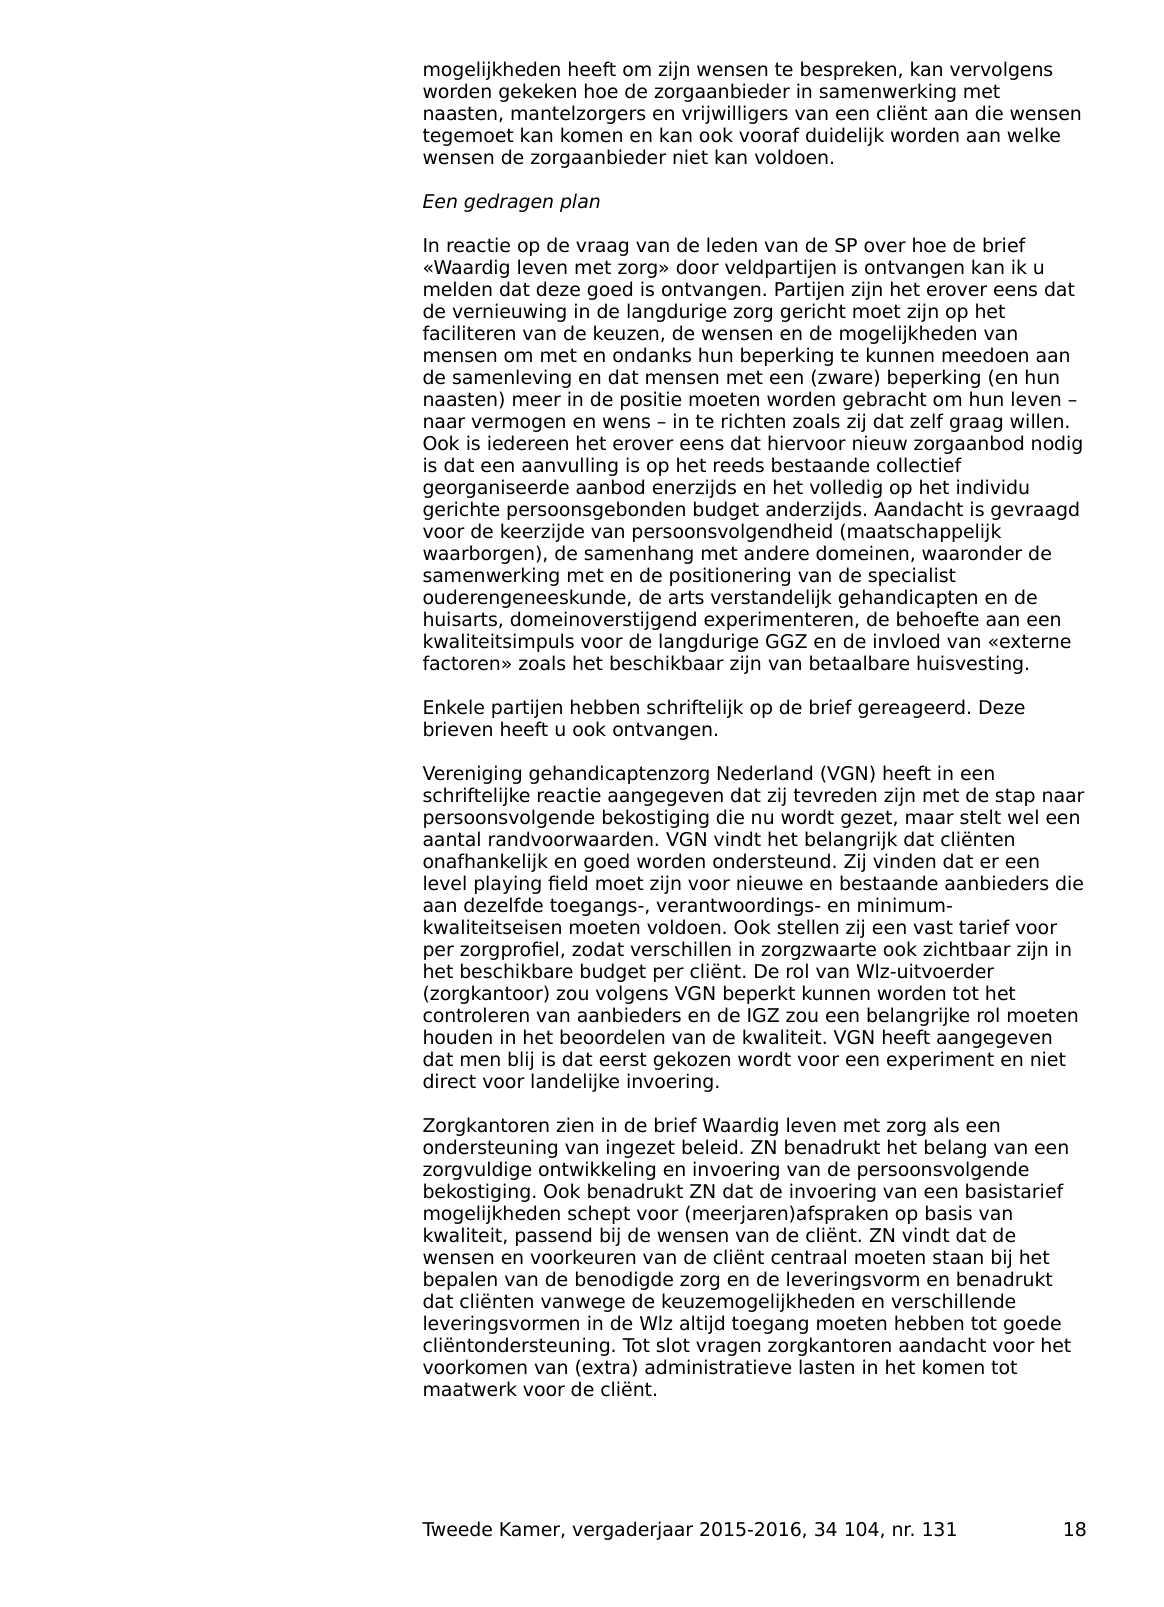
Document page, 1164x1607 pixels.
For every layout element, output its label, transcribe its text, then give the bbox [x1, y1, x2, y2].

text mogelijkheden heeft om zijn wensen te bespreken, kan vervolgens worden gekeken hoe de zorgaanbieder in samenwerking met naasten, mantelzorgers en vrijwilligers van een cliënt aan die wensen tegemoet kan komen en kan ook vooraf duidelijk worden aan welke wensen de zorgaanbieder niet kan voldoen. [422, 59, 1087, 169]
text Vereniging gehandicaptenzorg Nederland (VGN) heeft in een schriftelijke reactie aangegeven dat zij tevreden zijn met de stap naar persoonsvolgende bekostiging die nu wordt gezet, maar stelt wel een aantal randvoorwaarden. VGN vindt het belangrijk dat cliënten onafhankelijk en goed worden ondersteund. Zij vinden dat er een level playing field moet zijn voor nieuwe en bestaande aanbieders die aan dezelfde toegangs-, verantwoordings- en minimum-kwaliteitseisen moeten voldoen. Ook stellen zij een vast tarief voor per zorgprofiel, zodat verschillen in zorgzwaarte ook zichtbaar zijn in het beschikbare budget per cliënt. De rol van Wlz-uitvoerder (zorgkantoor) zou volgens VGN beperkt kunnen worden tot het controleren van aanbieders en de IGZ zou een belangrijke rol moeten houden in het beoordelen van de kwaliteit. VGN heeft aangegeven dat men blij is dat eerst gekozen wordt voor een experiment en niet direct voor landelijke invoering. [422, 763, 1087, 1093]
subtitle Een gedragen plan [422, 191, 1087, 213]
text In reactie op de vraag van de leden van de SP over hoe de brief «Waardig leven met zorg» door veldpartijen is ontvangen kan ik u melden dat deze goed is ontvangen. Partijen zijn het erover eens dat de vernieuwing in de langdurige zorg gericht moet zijn op het faciliteren van de keuzen, de wensen en de mogelijkheden van mensen om met en ondanks hun beperking te kunnen meedoen aan de samenleving en dat mensen met een (zware) beperking (en hun naasten) meer in de positie moeten worden gebracht om hun leven – naar vermogen en wens – in te richten zoals zij dat zelf graag willen. Ook is iedereen het erover eens dat hiervoor nieuw zorgaanbod nodig is dat een aanvulling is op het reeds bestaande collectief georganiseerde aanbod enerzijds en het volledig op het individu gerichte persoonsgebonden budget anderzijds. Aandacht is gevraagd voor de keerzijde van persoonsvolgendheid (maatschappelijk waarborgen), de samenhang met andere domeinen, waaronder de samenwerking met en de positionering van de specialist ouderengeneeskunde, de arts verstandelijk gehandicapten en de huisarts, domeinoverstijgend experimenteren, de behoefte aan een kwaliteitsimpuls voor de langdurige GGZ en de invloed van «externe factoren» zoals het beschikbaar zijn van betaalbare huisvesting. [422, 235, 1087, 675]
text Zorgkantoren zien in de brief Waardig leven met zorg als een ondersteuning van ingezet beleid. ZN benadrukt het belang van een zorgvuldige ontwikkeling en invoering van de persoonsvolgende bekostiging. Ook benadrukt ZN dat de invoering van een basistarief mogelijkheden schept voor (meerjaren)afspraken op basis van kwaliteit, passend bij de wensen van de cliënt. ZN vindt dat de wensen en voorkeuren van de cliënt centraal moeten staan bij het bepalen van de benodigde zorg en de leveringsvorm en benadrukt dat cliënten vanwege de keuzemogelijkheden en verschillende leveringsvormen in de Wlz altijd toegang moeten hebben tot goede cliëntondersteuning. Tot slot vragen zorgkantoren aandacht voor het voorkomen van (extra) administratieve lasten in het komen tot maatwerk voor de cliënt. [422, 1115, 1087, 1401]
text Enkele partijen hebben schriftelijk op de brief gereageerd. Deze brieven heeft u ook ontvangen. [422, 697, 1087, 741]
